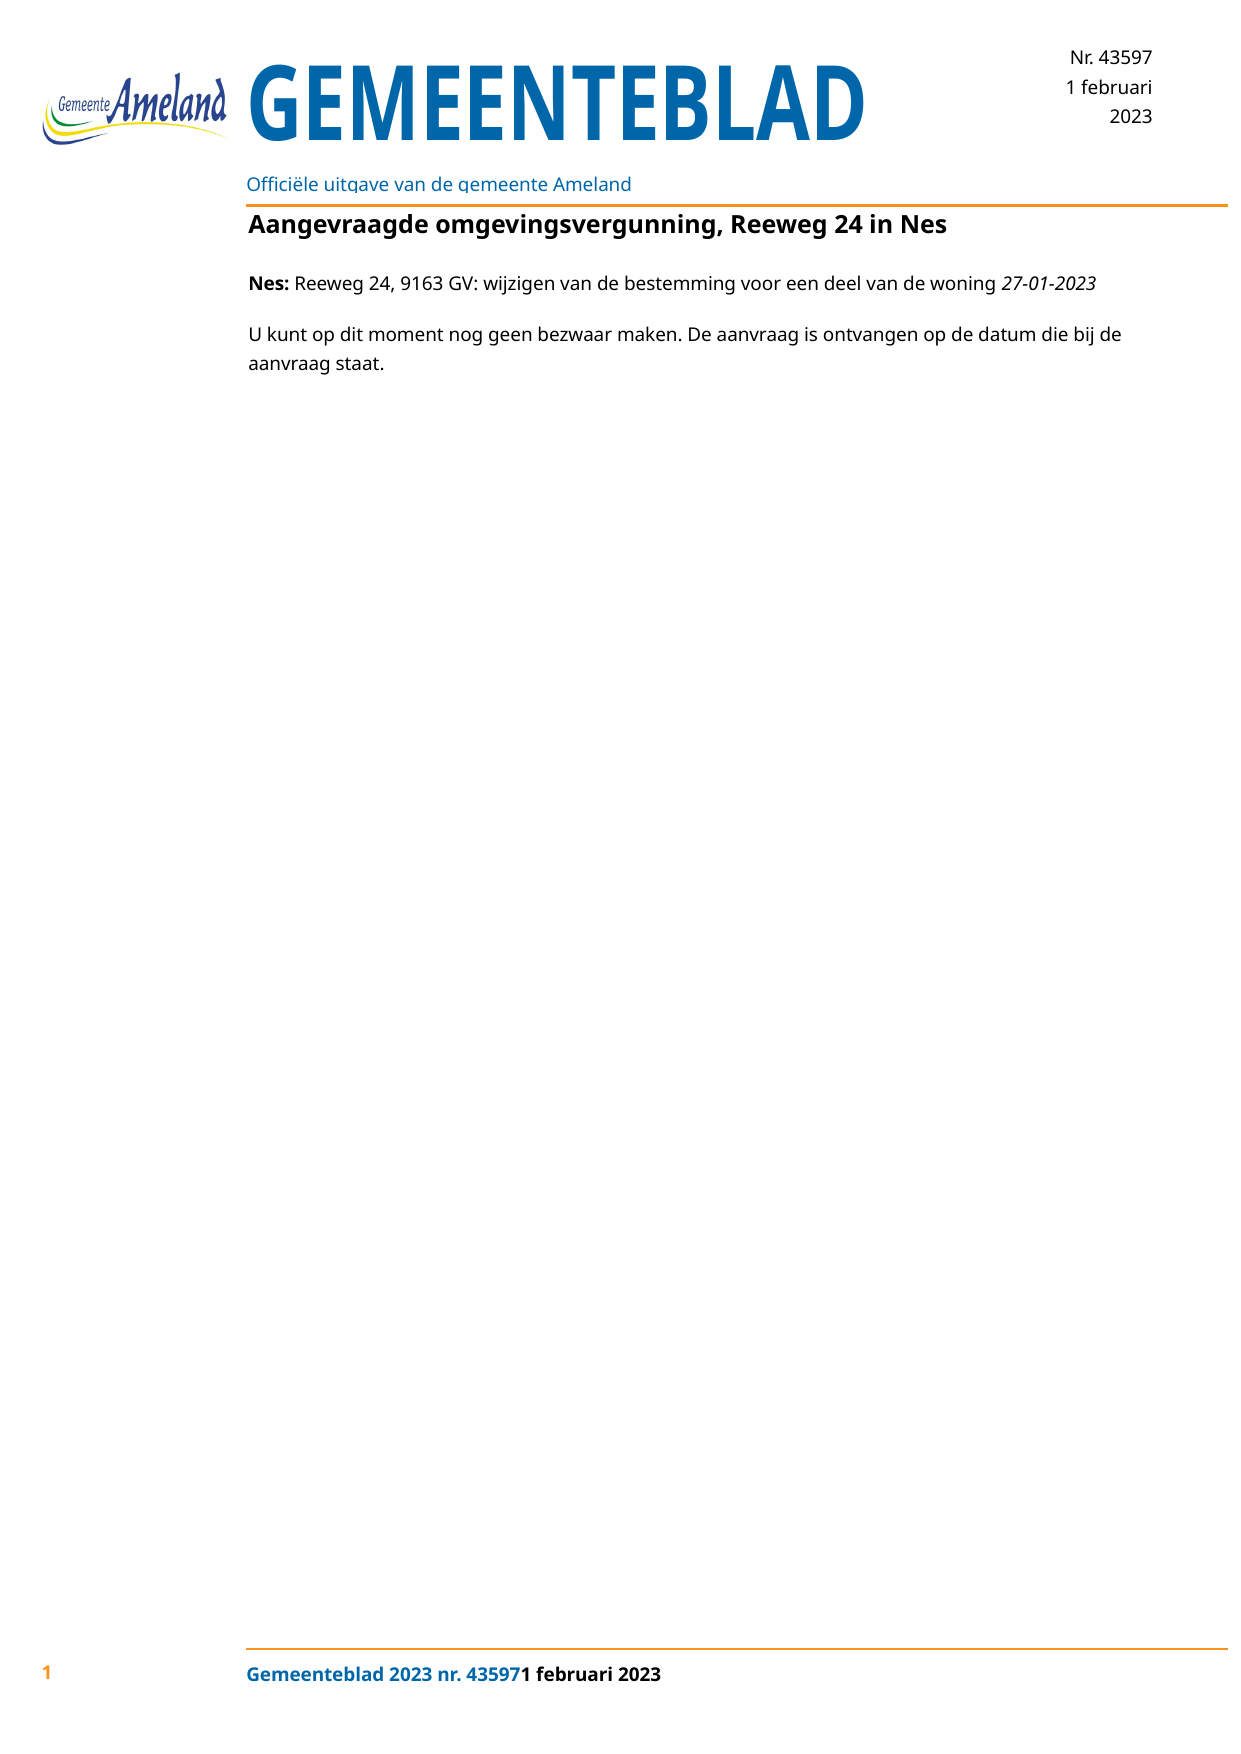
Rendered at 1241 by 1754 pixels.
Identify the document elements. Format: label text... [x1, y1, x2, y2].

text Nes: Reeweg 24, 9163 GV: wijzigen van de bestemming voor een deel van de woning 27-01-2023 [248, 270, 1152, 296]
text U kunt op dit moment nog geen bezwaar maken. De aanvraag is ontvangen op de datum die bij de aanvraag staat. [248, 321, 1152, 376]
picture [41, 47, 231, 172]
text Aangevraagde omgevingsvergunning, Reeweg 24 in Nes [248, 207, 1152, 241]
